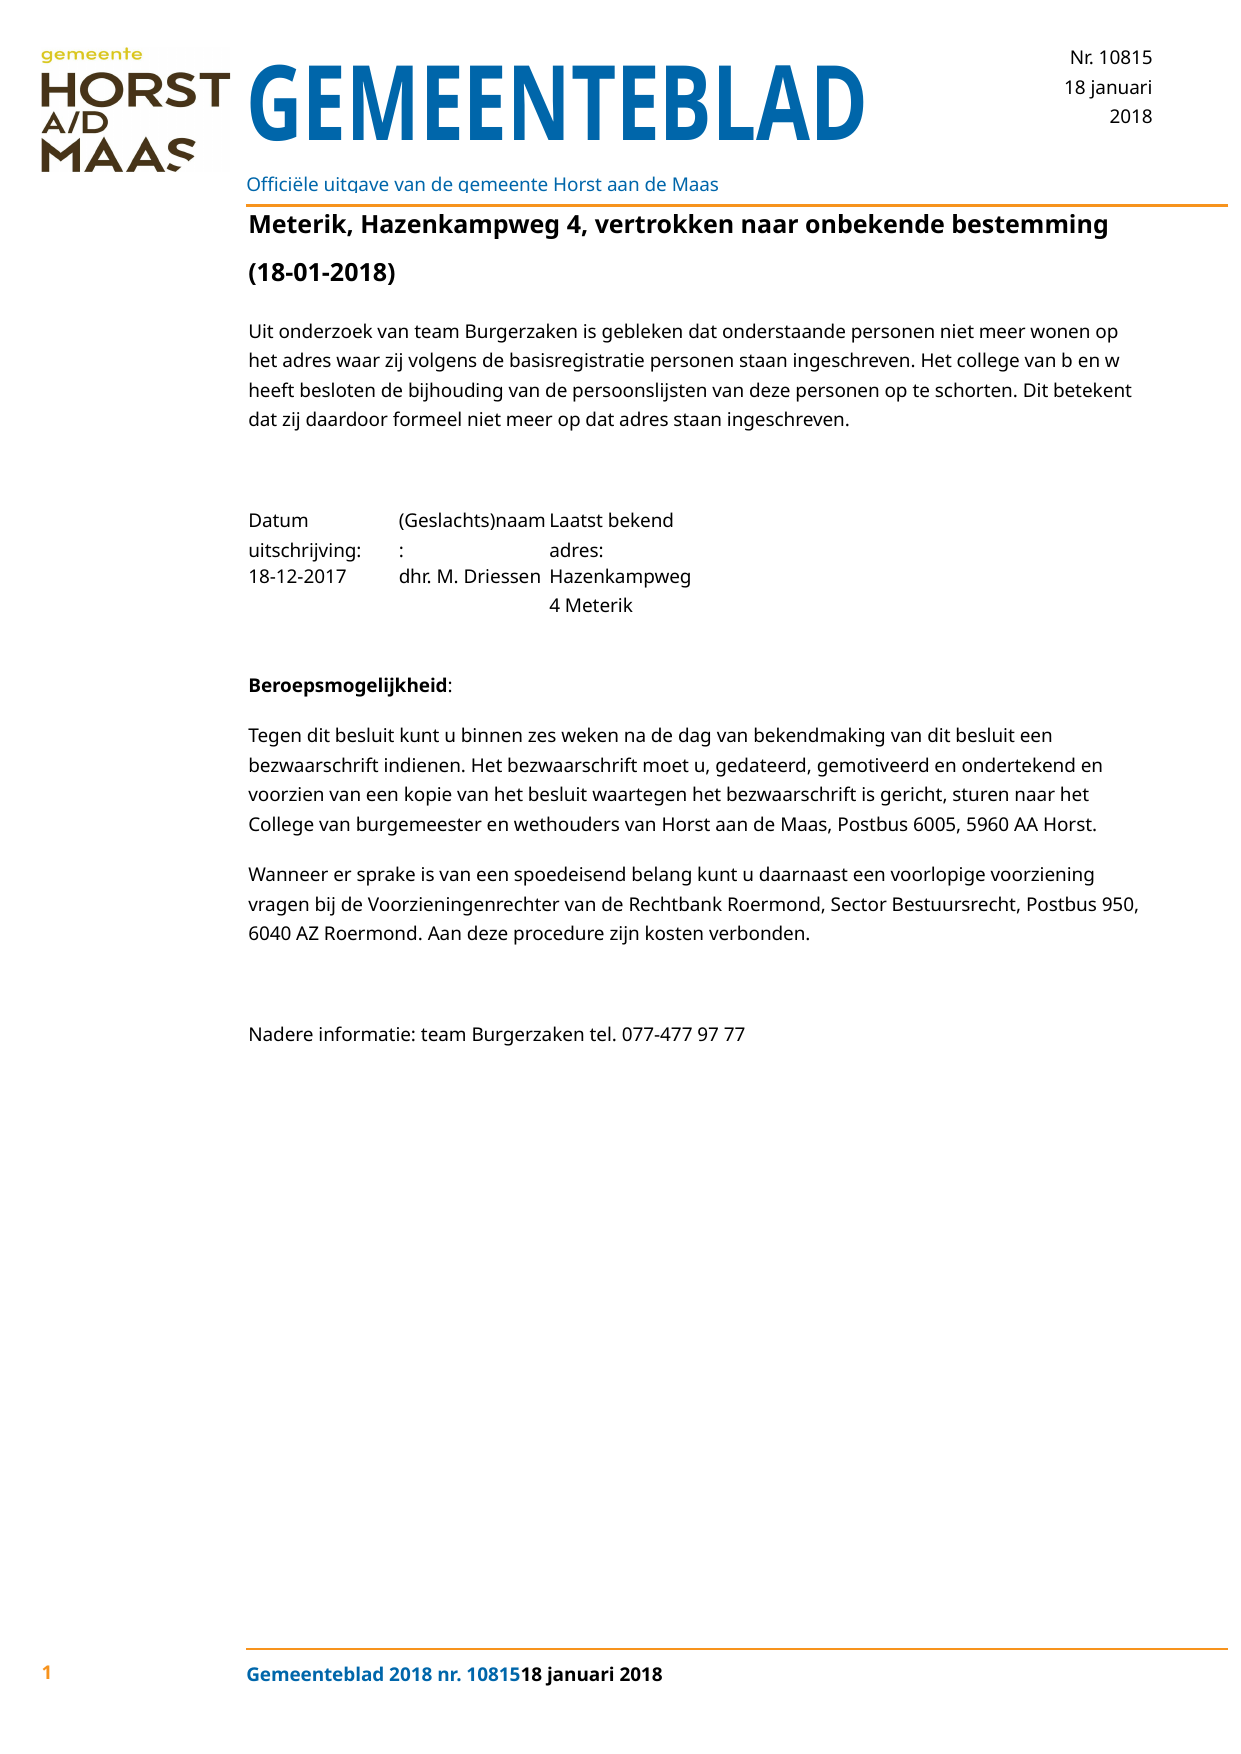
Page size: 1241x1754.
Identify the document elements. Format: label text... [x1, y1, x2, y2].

table_cell 18-12-2017 [248, 563, 398, 618]
text Uit onderzoek van team Burgerzaken is gebleken dat onderstaande personen niet meer wonen op het adres waar zij volgens de basisregistratie personen staan ingeschreven. Het college van b en w heeft besloten de bijhouding van de persoonslijsten van deze personen op te schorten. Dit betekent dat zij daardoor formeel niet meer op dat adres staan ingeschreven. [248, 318, 1152, 432]
text Tegen dit besluit kunt u binnen zes weken na de dag van bekendmaking van dit besluit een bezwaarschrift indienen. Het bezwaarschrift moet u, gedateerd, gemotiveerd en ondertekend en voorzien van een kopie van het besluit waartegen het bezwaarschrift is gericht, sturen naar het College van burgemeester en wethouders van Horst aan de Maas, Postbus 6005, 5960 AA Horst. [248, 722, 1152, 837]
text Nadere informatie: team Burgerzaken tel. 077-477 97 77 [248, 1021, 1152, 1047]
text Meterik, Hazenkampweg 4, vertrokken naar onbekende bestemming (18-01-2018) [248, 207, 1152, 288]
table_header Laatst bekend adres: [549, 508, 700, 563]
table_cell dhr. M. Driessen [399, 563, 549, 618]
text Beroepsmogelijkheid: [248, 672, 1152, 698]
picture [41, 47, 231, 172]
table_header Datum uitschrijving: [248, 508, 398, 563]
table_header (Geslachts)naam: [399, 508, 549, 563]
table_cell Hazenkampweg 4 Meterik [549, 563, 700, 618]
text Wanneer er sprake is van een spoedeisend belang kunt u daarnaast een voorlopige voorziening vragen bij de Voorzieningenrechter van de Rechtbank Roermond, Sector Bestuursrecht, Postbus 950, 6040 AZ Roermond. Aan deze procedure zijn kosten verbonden. [248, 861, 1152, 946]
